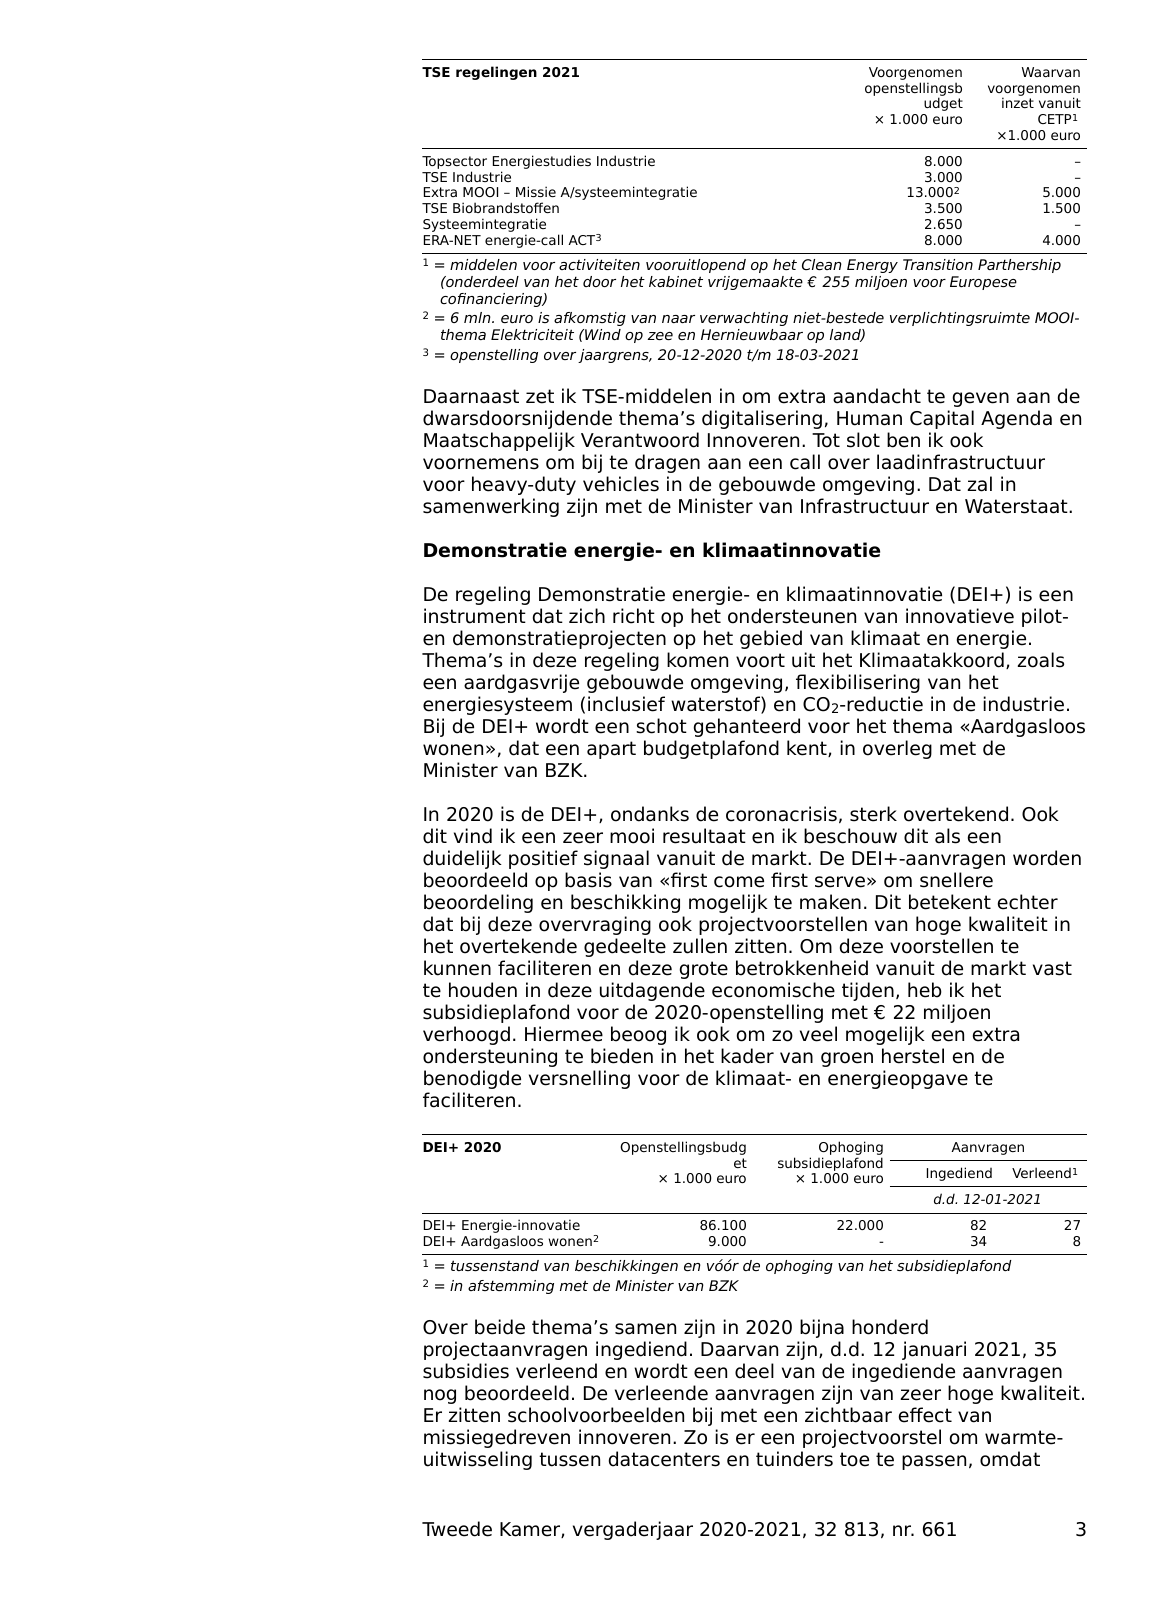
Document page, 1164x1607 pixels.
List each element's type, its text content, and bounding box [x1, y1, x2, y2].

table_cell – [969, 149, 1087, 169]
table_header Aanvragen [890, 1135, 1087, 1160]
table_cell – [969, 217, 1087, 232]
text De regeling Demonstratie energie- en klimaatinnovatie (DEI+) is een instrument dat zich richt op het ondersteunen van innovatieve pilot- en demonstratieprojecten op het gebied van klimaat en energie. Thema’s in deze regeling komen voort uit het Klimaatakkoord, zoals een aardgasvrije gebouwde omgeving, flexibilisering van het energiesysteem (inclusief waterstof) en CO2-reductie in de industrie. Bij de DEI+ wordt een schot gehanteerd voor het thema «Aardgasloos wonen», dat een apart budgetplafond kent, in overleg met de Minister van BZK. [422, 584, 1087, 782]
table_cell TSE Biobrandstoffen [422, 201, 850, 217]
text Over beide thema’s samen zijn in 2020 bijna honderd projectaanvragen ingediend. Daarvan zijn, d.d. 12 januari 2021, 35 subsidies verleend en wordt een deel van de ingediende aanvragen nog beoordeeld. De verleende aanvragen zijn van zeer hoge kwaliteit. Er zitten schoolvoorbeelden bij met een zichtbaar effect van missiegedreven innoveren. Zo is er een projectvoorstel om warmte-uitwisseling tussen datacenters en tuinders toe te passen, omdat [422, 1317, 1087, 1471]
table_cell DEI+ Energie-innovatie [422, 1214, 608, 1234]
table_cell 22.000 [753, 1214, 889, 1234]
table_cell Extra MOOI – Missie A/systeemintegratie [422, 185, 850, 201]
table_cell 2.650 [850, 217, 968, 232]
table_cell 34 [890, 1234, 993, 1254]
table_cell 4.000 [969, 233, 1087, 253]
table_cell DEI+ Aardgasloos wonen2 [422, 1234, 608, 1254]
table_cell Systeemintegratie [422, 217, 850, 232]
table_cell 8.000 [850, 149, 968, 169]
table_header DEI+ 2020 [422, 1135, 608, 1212]
table_cell 82 [890, 1214, 993, 1234]
table_cell Ingediend [890, 1161, 993, 1186]
table_cell 3.000 [850, 170, 968, 185]
table_cell TSE Industrie [422, 170, 850, 185]
table_cell 86.100 [608, 1214, 752, 1234]
table_header Voorgenomen openstellingsbudget × 1.000 euro [850, 60, 968, 148]
table_cell 13.0002 [850, 185, 968, 201]
table_header Waarvan voorgenomen inzet vanuit CETP1 ×1.000 euro [969, 60, 1087, 148]
table_cell 5.000 [969, 185, 1087, 201]
table_cell – [969, 170, 1087, 185]
table_header TSE regelingen 2021 [422, 60, 850, 148]
table_cell 27 [993, 1214, 1087, 1234]
table_cell Topsector Energiestudies Industrie [422, 149, 850, 169]
table_cell 1 = middelen voor activiteiten vooruitlopend op het Clean Energy Transition Parthership (onderdeel van het door het kabinet vrijgemaakte € 255 miljoen voor Europese cofinanciering) 2 = 6 mln. euro is afkomstig van naar verwachting niet-bestede verplichtingsruimte MOOI-thema Elektriciteit (Wind op zee en Hernieuwbaar op land) 3 = openstelling over jaargrens, 20-12-2020 t/m 18-03-2021 [422, 254, 1087, 364]
table_cell 9.000 [608, 1234, 752, 1254]
table_header Openstellingsbudget × 1.000 euro [608, 1135, 752, 1212]
table_cell 8 [993, 1234, 1087, 1254]
table_cell d.d. 12-01-2021 [890, 1187, 1087, 1212]
text In 2020 is de DEI+, ondanks de coronacrisis, sterk overtekend. Ook dit vind ik een zeer mooi resultaat en ik beschouw dit als een duidelijk positief signaal vanuit de markt. De DEI+-aanvragen worden beoordeeld op basis van «first come first serve» om snellere beoordeling en beschikking mogelijk te maken. Dit betekent echter dat bij deze overvraging ook projectvoorstellen van hoge kwaliteit in het overtekende gedeelte zullen zitten. Om deze voorstellen te kunnen faciliteren en deze grote betrokkenheid vanuit de markt vast te houden in deze uitdagende economische tijden, heb ik het subsidieplafond voor de 2020-openstelling met € 22 miljoen verhoogd. Hiermee beoog ik ook om zo veel mogelijk een extra ondersteuning te bieden in het kader van groen herstel en de benodigde versnelling voor de klimaat- en energieopgave te faciliteren. [422, 804, 1087, 1112]
table_cell Verleend1 [993, 1161, 1087, 1186]
table_cell 3.500 [850, 201, 968, 217]
table_cell 1.500 [969, 201, 1087, 217]
table_cell ERA-NET energie-call ACT3 [422, 233, 850, 253]
text Daarnaast zet ik TSE-middelen in om extra aandacht te geven aan de dwarsdoorsnijdende thema’s digitalisering, Human Capital Agenda en Maatschappelijk Verantwoord Innoveren. Tot slot ben ik ook voornemens om bij te dragen aan een call over laadinfrastructuur voor heavy-duty vehicles in de gebouwde omgeving. Dat zal in samenwerking zijn met de Minister van Infrastructuur en Waterstaat. [422, 386, 1087, 518]
table_cell 8.000 [850, 233, 968, 253]
table_cell - [753, 1234, 889, 1254]
subtitle Demonstratie energie- en klimaatinnovatie [422, 540, 1087, 562]
table_cell 1 = tussenstand van beschikkingen en vóór de ophoging van het subsidieplafond 2 = in afstemming met de Minister van BZK [422, 1255, 1087, 1295]
table_header Ophoging subsidieplafond × 1.000 euro [753, 1135, 889, 1212]
